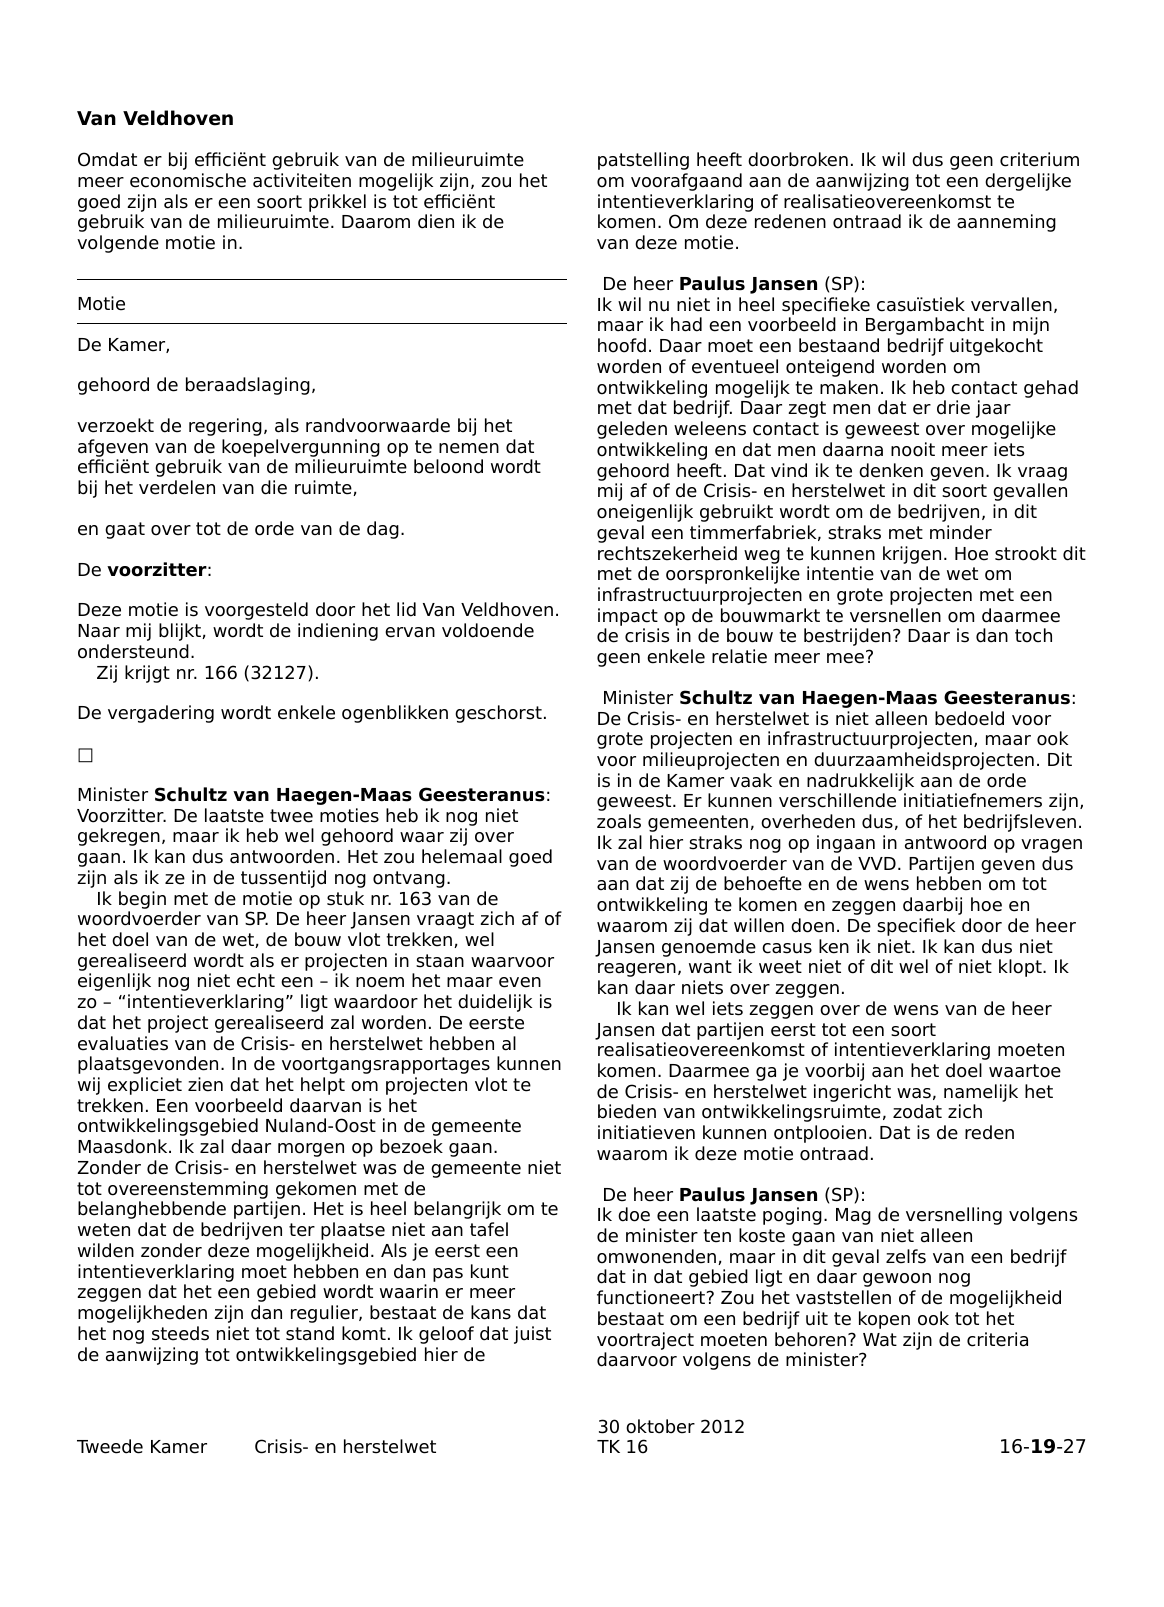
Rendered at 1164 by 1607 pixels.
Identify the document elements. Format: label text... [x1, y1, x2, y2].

text Zij krijgt nr. 166 (32127). [77, 662, 567, 683]
text gehoord de beraadslaging, [77, 375, 567, 396]
text Minister Schultz van Haegen-Maas Geesteranus: [77, 785, 567, 805]
text Ik wil nu niet in heel specifieke casuïstiek vervallen, maar ik had een voorbeeld in Bergambacht in mijn hoofd. Daar moet een bestaand bedrijf uitgekocht worden of eventueel onteigend worden om ontwikkeling mogelijk te maken. Ik heb contact gehad met dat bedrijf. Daar zegt men dat er drie jaar geleden weleens contact is geweest over mogelijke ontwikkeling en dat men daarna nooit meer iets gehoord heeft. Dat vind ik te denken geven. Ik vraag mij af of de Crisis- en herstelwet in dit soort gevallen oneigenlijk gebruikt wordt om de bedrijven, in dit geval een timmerfabriek, straks met minder rechtszekerheid weg te kunnen krijgen. Hoe strookt dit met de oorspronkelijke intentie van de wet om infrastructuurprojecten en grote projecten met een impact op de bouwmarkt te versnellen om daarmee de crisis in de bouw te bestrijden? Daar is dan toch geen enkele relatie meer mee? [596, 294, 1087, 668]
text De vergadering wordt enkele ogenblikken geschorst. [77, 703, 567, 724]
text en gaat over tot de orde van de dag. [77, 519, 567, 539]
text De Crisis- en herstelwet is niet alleen bedoeld voor grote projecten en infrastructuurprojecten, maar ook voor milieuprojecten en duurzaamheidsprojecten. Dit is in de Kamer vaak en nadrukkelijk aan de orde geweest. Er kunnen verschillende initiatiefnemers zijn, zoals gemeenten, overheden dus, of het bedrijfsleven. Ik zal hier straks nog op ingaan in antwoord op vragen van de woordvoerder van de VVD. Partijen geven dus aan dat zij de behoefte en de wens hebben om tot ontwikkeling te komen en zeggen daarbij hoe en waarom zij dat willen doen. De specifiek door de heer Jansen genoemde casus ken ik niet. Ik kan dus niet reageren, want ik weet niet of dit wel of niet klopt. Ik kan daar niets over zeggen. [596, 708, 1087, 999]
text De Kamer, [77, 334, 567, 355]
text □ [77, 744, 567, 765]
text Minister Schultz van Haegen-Maas Geesteranus: [596, 688, 1087, 708]
text Omdat er bij efficiënt gebruik van de milieuruimte meer economische activiteiten mogelijk zijn, zou het goed zijn als er een soort prikkel is tot efficiënt gebruik van de milieuruimte. Daarom dien ik de volgende motie in. [77, 150, 567, 254]
text verzoekt de regering, als randvoorwaarde bij het afgeven van de koepelvergunning op te nemen dat efficiënt gebruik van de milieuruimte beloond wordt bij het verdelen van die ruimte, [77, 416, 567, 499]
text patstelling heeft doorbroken. Ik wil dus geen criterium om voorafgaand aan de aanwijzing tot een dergelijke intentieverklaring of realisatieovereenkomst te komen. Om deze redenen ontraad ik de aanneming van deze motie. [596, 150, 1087, 254]
text Ik kan wel iets zeggen over de wens van de heer Jansen dat partijen eerst tot een soort realisatieovereenkomst of intentieverklaring moeten komen. Daarmee ga je voorbij aan het doel waartoe de Crisis- en herstelwet ingericht was, namelijk het bieden van ontwikkelingsruimte, zodat zich initiatieven kunnen ontplooien. Dat is de reden waarom ik deze motie ontraad. [596, 999, 1087, 1164]
text Ik doe een laatste poging. Mag de versnelling volgens de minister ten koste gaan van niet alleen omwonenden, maar in dit geval zelfs van een bedrijf dat in dat gebied ligt en daar gewoon nog functioneert? Zou het vaststellen of de mogelijkheid bestaat om een bedrijf uit te kopen ook tot het voortraject moeten behoren? Wat zijn de criteria daarvoor volgens de minister? [596, 1205, 1087, 1371]
text Voorzitter. De laatste twee moties heb ik nog niet gekregen, maar ik heb wel gehoord waar zij over gaan. Ik kan dus antwoorden. Het zou helemaal goed zijn als ik ze in de tussentijd nog ontvang. [77, 805, 567, 888]
text De voorzitter: [77, 559, 567, 580]
text De heer Paulus Jansen (SP): [596, 274, 1087, 294]
text Ik begin met de motie op stuk nr. 163 van de woordvoerder van SP. De heer Jansen vraagt zich af of het doel van de wet, de bouw vlot trekken, wel gerealiseerd wordt als er projecten in staan waarvoor eigenlijk nog niet echt een – ik noem het maar even zo – “intentieverklaring” ligt waardoor het duidelijk is dat het project gerealiseerd zal worden. De eerste evaluaties van de Crisis- en herstelwet hebben al plaatsgevonden. In de voortgangsrapportages kunnen wij expliciet zien dat het helpt om projecten vlot te trekken. Een voorbeeld daarvan is het ontwikkelingsgebied Nuland-Oost in de gemeente Maasdonk. Ik zal daar morgen op bezoek gaan. Zonder de Crisis- en herstelwet was de gemeente niet tot overeenstemming gekomen met de belanghebbende partijen. Het is heel belangrijk om te weten dat de bedrijven ter plaatse niet aan tafel wilden zonder deze mogelijkheid. Als je eerst een intentieverklaring moet hebben en dan pas kunt zeggen dat het een gebied wordt waarin er meer mogelijkheden zijn dan regulier, bestaat de kans dat het nog steeds niet tot stand komt. Ik geloof dat juist de aanwijzing tot ontwikkelingsgebied hier de [77, 888, 567, 1365]
text De heer Paulus Jansen (SP): [596, 1184, 1087, 1205]
text Motie [77, 294, 567, 314]
text Deze motie is voorgesteld door het lid Van Veldhoven. Naar mij blijkt, wordt de indiening ervan voldoende ondersteund. [77, 600, 567, 662]
